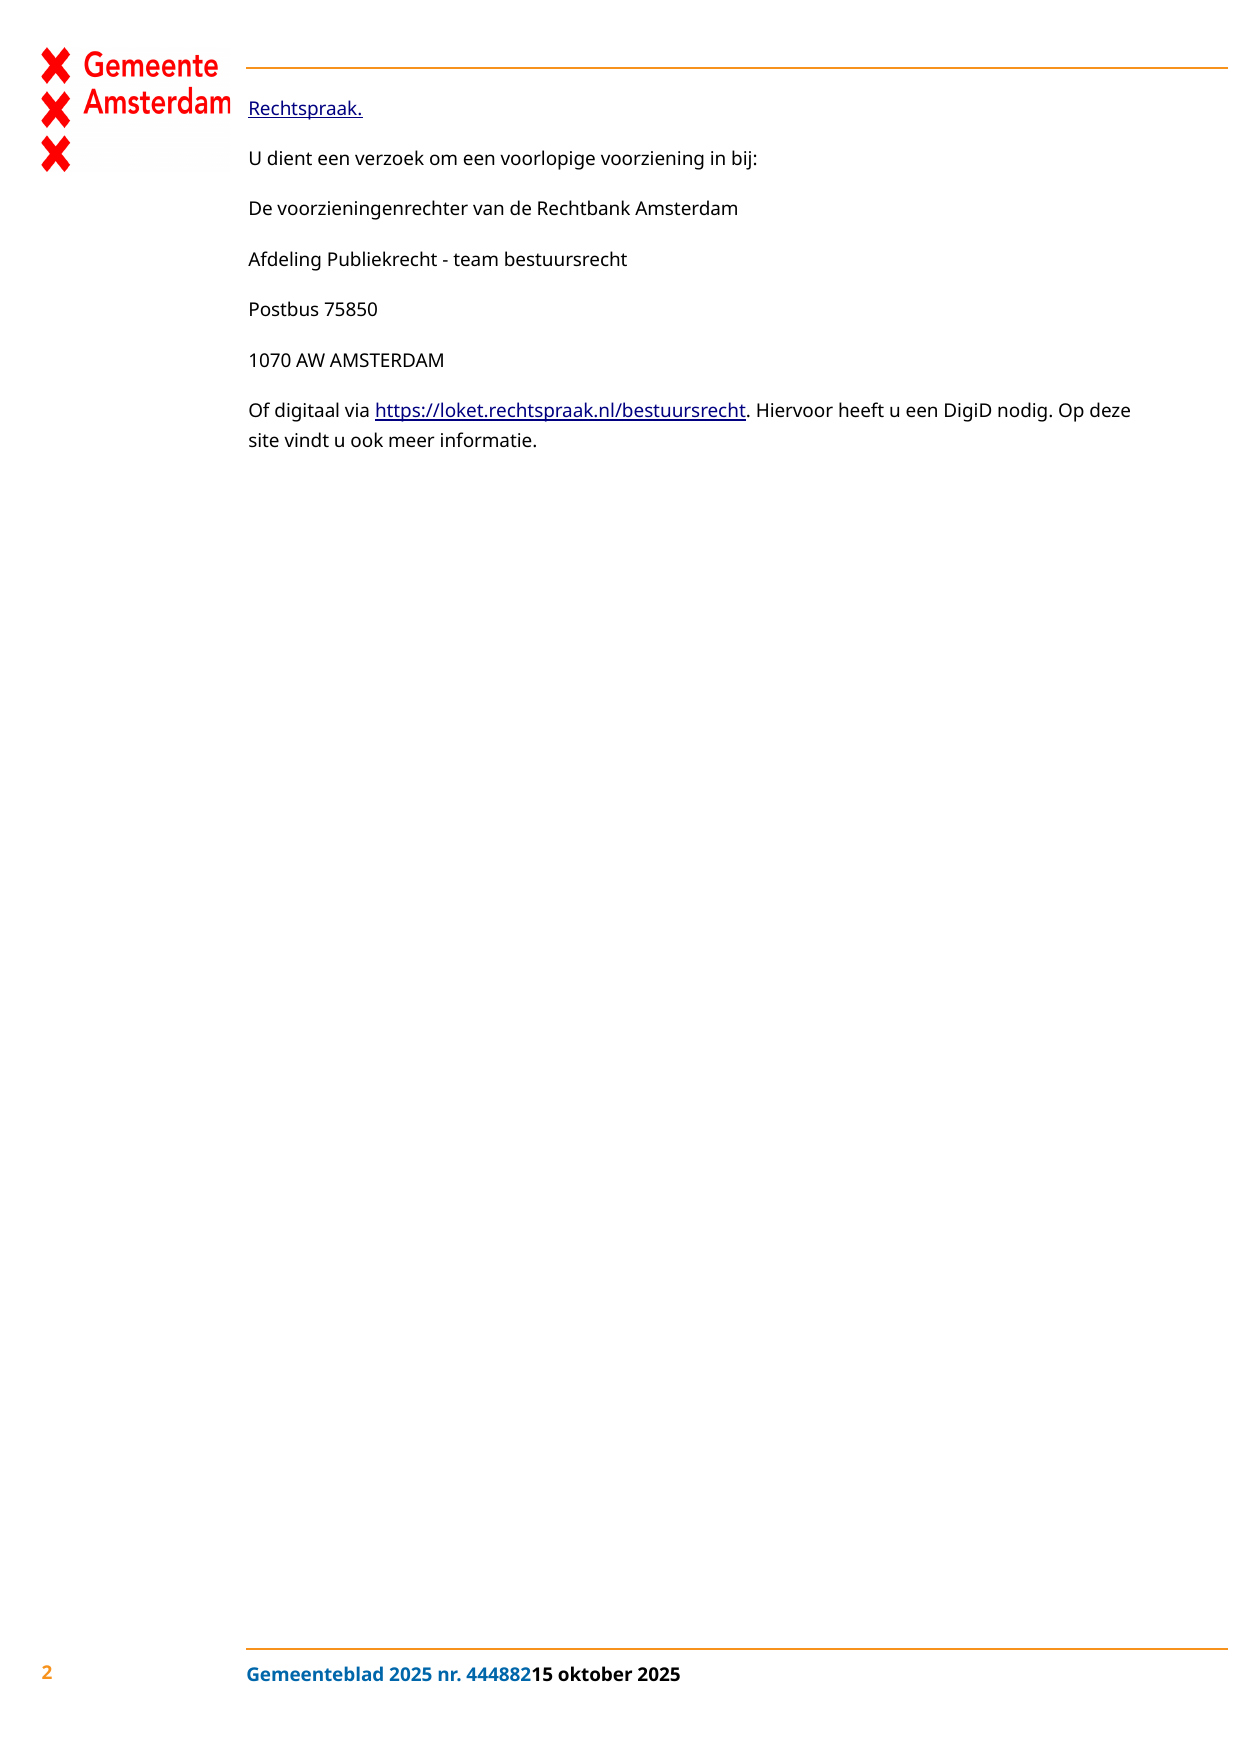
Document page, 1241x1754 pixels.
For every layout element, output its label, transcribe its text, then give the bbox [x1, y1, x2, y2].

text Postbus 75850 [248, 296, 1152, 322]
text De voorzieningenrechter van de Rechtbank Amsterdam [248, 196, 1152, 221]
text Rechtspraak. [248, 95, 1152, 121]
text 1070 AW AMSTERDAM [248, 347, 1152, 373]
picture [41, 47, 231, 172]
text Of digitaal via https://loket.rechtspraak.nl/bestuursrecht. Hiervoor heeft u een DigiD nodig. Op deze site vindt u ook meer informatie. [248, 397, 1152, 453]
text U dient een verzoek om een voorlopige voorziening in bij: [248, 145, 1152, 171]
text Afdeling Publiekrecht - team bestuursrecht [248, 246, 1152, 272]
